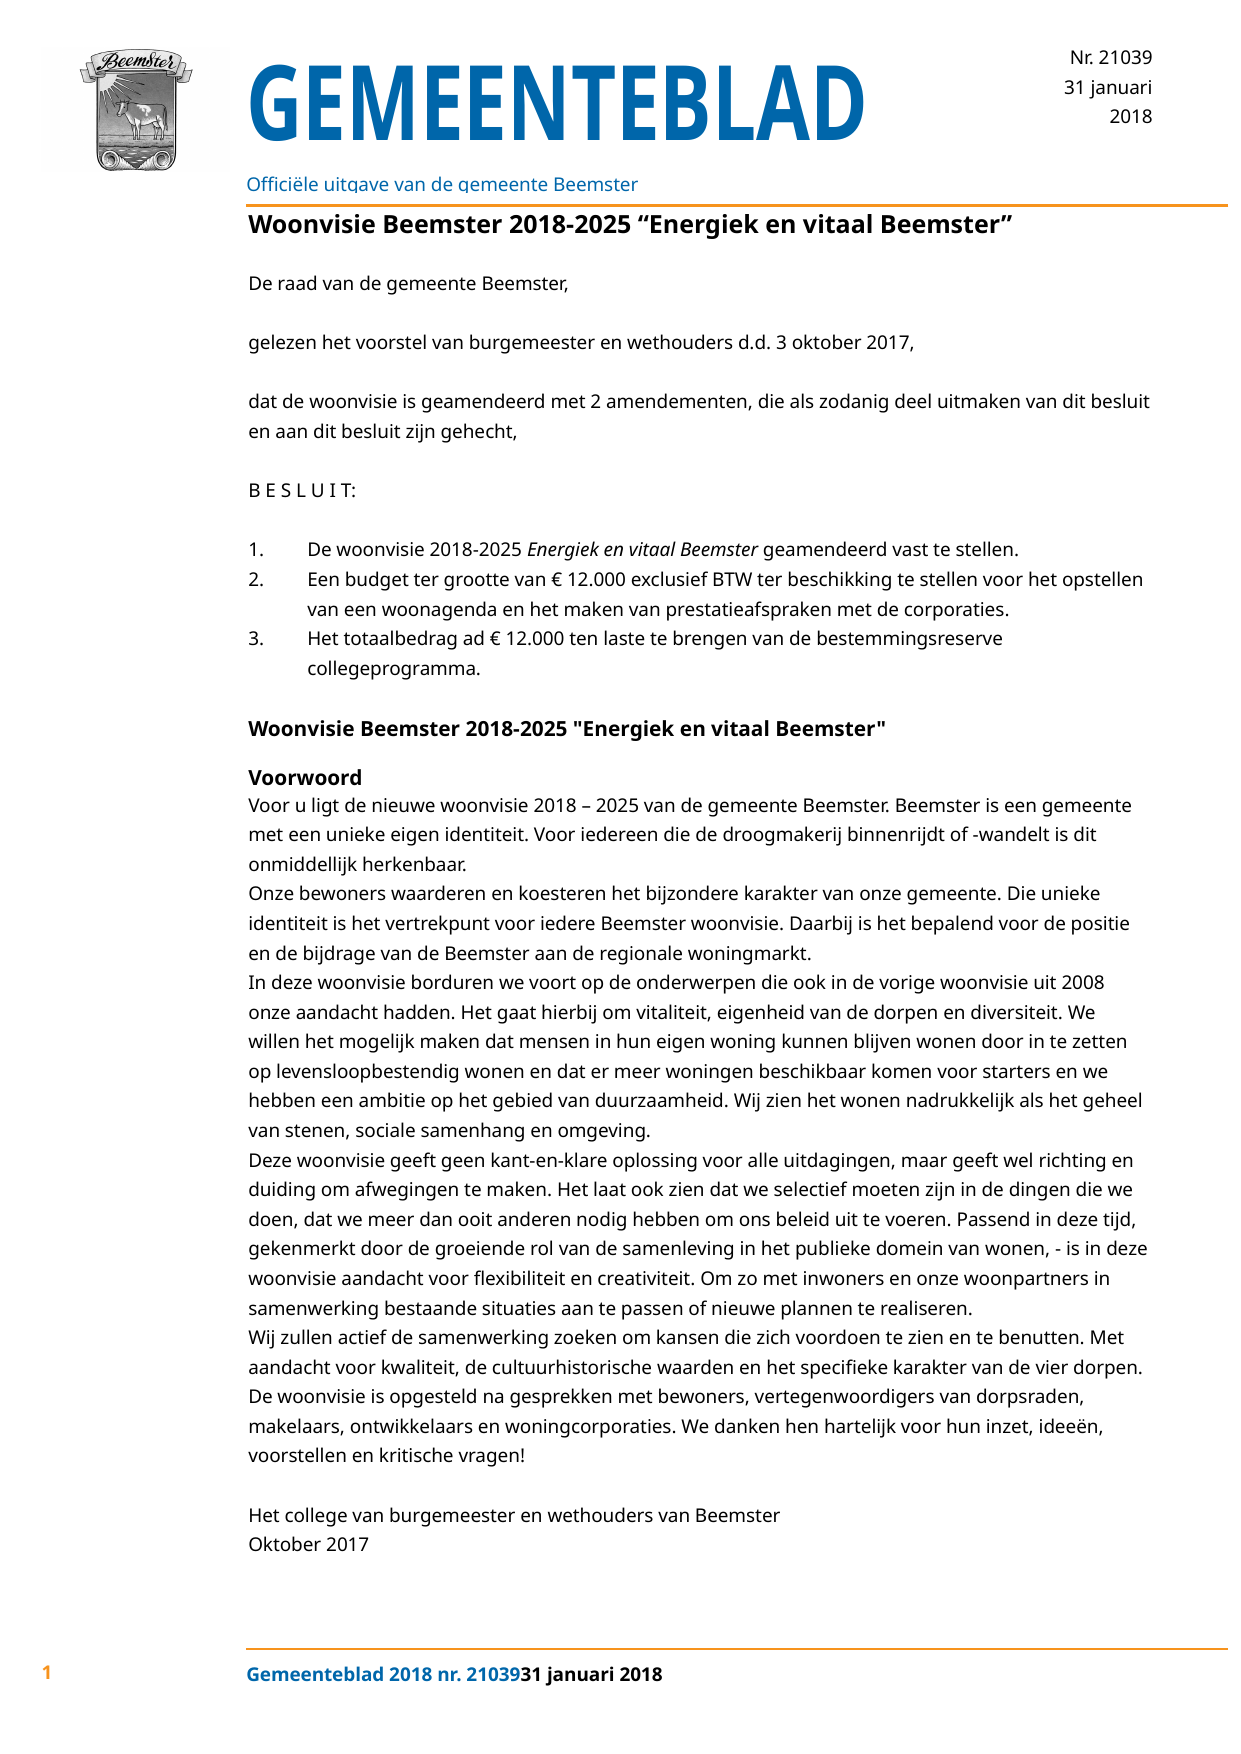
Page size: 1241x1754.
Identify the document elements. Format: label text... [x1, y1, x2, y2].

text Oktober 2017 [248, 1531, 1152, 1557]
text Deze woonvisie geeft geen kant-en-klare oplossing voor alle uitdagingen, maar geeft wel richting en duiding om afwegingen te maken. Het laat ook zien dat we selectief moeten zijn in de dingen die we doen, dat we meer dan ooit anderen nodig hebben om ons beleid uit te voeren. Passend in deze tijd, gekenmerkt door de groeiende rol van de samenleving in het publieke domein van wonen, - is in deze woonvisie aandacht voor flexibiliteit en creativiteit. Om zo met inwoners en onze woonpartners in samenwerking bestaande situaties aan te passen of nieuwe plannen te realiseren. [248, 1147, 1152, 1320]
text In deze woonvisie borduren we voort op de onderwerpen die ook in de vorige woonvisie uit 2008 onze aandacht hadden. Het gaat hierbij om vitaliteit, eigenheid van de dorpen en diversiteit. We willen het mogelijk maken dat mensen in hun eigen woning kunnen blijven wonen door in te zetten op levensloopbestendig wonen en dat er meer woningen beschikbaar komen voor starters en we hebben een ambitie op het gebied van duurzaamheid. Wij zien het wonen nadrukkelijk als het geheel van stenen, sociale samenhang en omgeving. [248, 969, 1152, 1143]
text Het college van burgemeester en wethouders van Beemster [248, 1502, 1152, 1527]
text Wij zullen actief de samenwerking zoeken om kansen die zich voordoen te zien en te benutten. Met aandacht voor kwaliteit, de cultuurhistorische waarden en het specifieke karakter van de vier dorpen. [248, 1324, 1152, 1379]
text B E S L U I T: [248, 477, 1152, 503]
list Een budget ter grootte van € 12.000 exclusief BTW ter beschikking te stellen voor het opstellen van een woonagenda en het maken van prestatieafspraken met de corporaties. [248, 566, 1152, 621]
text De raad van de gemeente Beemster, [248, 270, 1152, 296]
text gelezen het voorstel van burgemeester en wethouders d.d. 3 oktober 2017, [248, 329, 1152, 355]
text Onze bewoners waarderen en koesteren het bijzondere karakter van onze gemeente. Die unieke identiteit is het vertrekpunt voor iedere Beemster woonvisie. Daarbij is het bepalend voor de positie en de bijdrage van de Beemster aan de regionale woningmarkt. [248, 881, 1152, 965]
text dat de woonvisie is geamendeerd met 2 amendementen, die als zodanig deel uitmaken van dit besluit en aan dit besluit zijn gehecht, [248, 389, 1152, 444]
list De woonvisie 2018-2025 Energiek en vitaal Beemster geamendeerd vast te stellen. [248, 537, 1152, 562]
picture [41, 47, 231, 172]
text Woonvisie Beemster 2018-2025 "Energiek en vitaal Beemster" [248, 714, 1152, 742]
text Voor u ligt de nieuwe woonvisie 2018 – 2025 van de gemeente Beemster. Beemster is een gemeente met een unieke eigen identiteit. Voor iedereen die de droogmakerij binnenrijdt of -wandelt is dit onmiddellijk herkenbaar. [248, 792, 1152, 877]
text Voorwoord [248, 763, 1152, 792]
list Het totaalbedrag ad € 12.000 ten laste te brengen van de bestemmingsreserve collegeprogramma. [248, 625, 1152, 681]
text De woonvisie is opgesteld na gesprekken met bewoners, vertegenwoordigers van dorpsraden, makelaars, ontwikkelaars en woningcorporaties. We danken hen hartelijk voor hun inzet, ideeën, voorstellen en kritische vragen! [248, 1383, 1152, 1468]
text Woonvisie Beemster 2018-2025 “Energiek en vitaal Beemster” [248, 207, 1152, 241]
